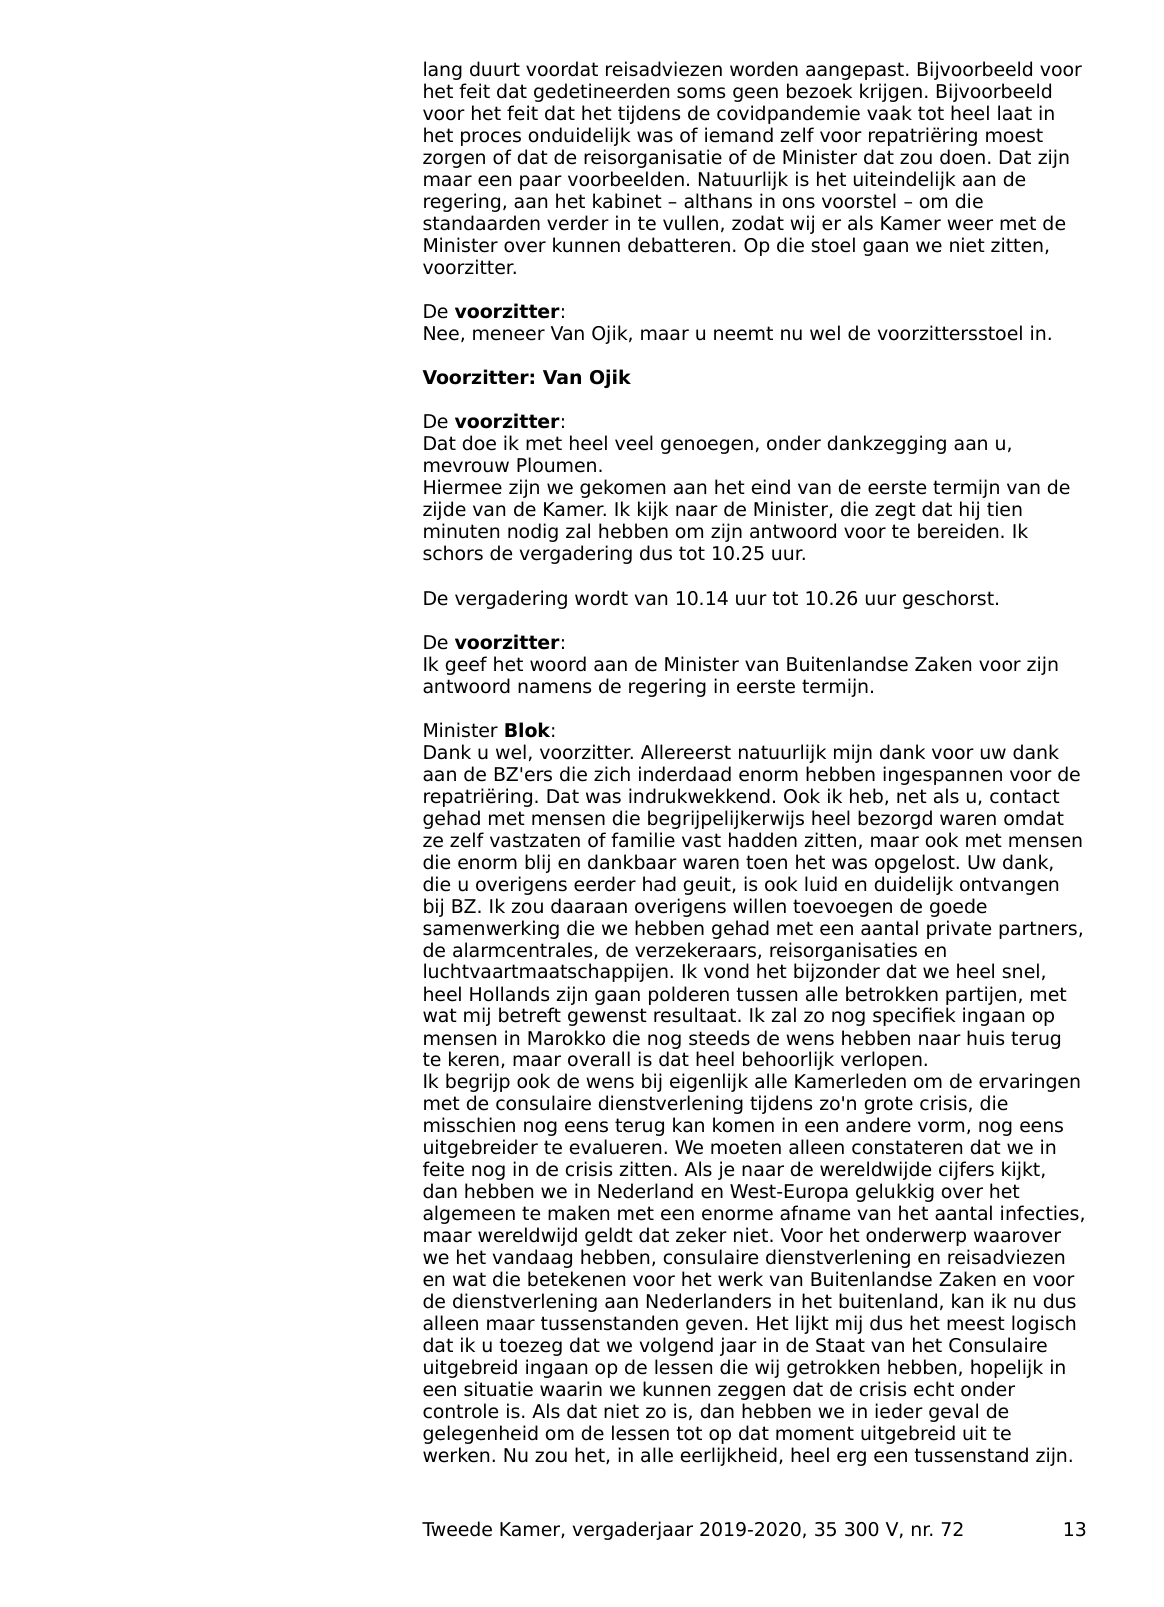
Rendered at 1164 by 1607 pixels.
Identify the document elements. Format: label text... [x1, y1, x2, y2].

text lang duurt voordat reisadviezen worden aangepast. Bijvoorbeeld voor het feit dat gedetineerden soms geen bezoek krijgen. Bijvoorbeeld voor het feit dat het tijdens de covidpandemie vaak tot heel laat in het proces onduidelijk was of iemand zelf voor repatriëring moest zorgen of dat de reisorganisatie of de Minister dat zou doen. Dat zijn maar een paar voorbeelden. Natuurlijk is het uiteindelijk aan de regering, aan het kabinet – althans in ons voorstel – om die standaarden verder in te vullen, zodat wij er als Kamer weer met de Minister over kunnen debatteren. Op die stoel gaan we niet zitten, voorzitter. [422, 59, 1087, 279]
text De voorzitter: [422, 301, 1087, 323]
text Nee, meneer Van Ojik, maar u neemt nu wel de voorzittersstoel in. [422, 323, 1087, 345]
text Dat doe ik met heel veel genoegen, onder dankzegging aan u, mevrouw Ploumen. [422, 433, 1087, 477]
text Minister Blok: [422, 720, 1087, 742]
text Dank u wel, voorzitter. Allereerst natuurlijk mijn dank voor uw dank aan de BZ'ers die zich inderdaad enorm hebben ingespannen voor de repatriëring. Dat was indrukwekkend. Ook ik heb, net als u, contact gehad met mensen die begrijpelijkerwijs heel bezorgd waren omdat ze zelf vastzaten of familie vast hadden zitten, maar ook met mensen die enorm blij en dankbaar waren toen het was opgelost. Uw dank, die u overigens eerder had geuit, is ook luid en duidelijk ontvangen bij BZ. Ik zou daaraan overigens willen toevoegen de goede samenwerking die we hebben gehad met een aantal private partners, de alarmcentrales, de verzekeraars, reisorganisaties en luchtvaartmaatschappijen. Ik vond het bijzonder dat we heel snel, heel Hollands zijn gaan polderen tussen alle betrokken partijen, met wat mij betreft gewenst resultaat. Ik zal zo nog specifiek ingaan op mensen in Marokko die nog steeds de wens hebben naar huis terug te keren, maar overall is dat heel behoorlijk verlopen. [422, 742, 1087, 1071]
text De vergadering wordt van 10.14 uur tot 10.26 uur geschorst. [422, 587, 1087, 609]
subtitle Voorzitter: Van Ojik [422, 367, 1087, 389]
text Ik geef het woord aan de Minister van Buitenlandse Zaken voor zijn antwoord namens de regering in eerste termijn. [422, 653, 1087, 697]
text Ik begrijp ook de wens bij eigenlijk alle Kamerleden om de ervaringen met de consulaire dienstverlening tijdens zo'n grote crisis, die misschien nog eens terug kan komen in een andere vorm, nog eens uitgebreider te evalueren. We moeten alleen constateren dat we in feite nog in de crisis zitten. Als je naar de wereldwijde cijfers kijkt, dan hebben we in Nederland en West-Europa gelukkig over het algemeen te maken met een enorme afname van het aantal infecties, maar wereldwijd geldt dat zeker niet. Voor het onderwerp waarover we het vandaag hebben, consulaire dienstverlening en reisadviezen en wat die betekenen voor het werk van Buitenlandse Zaken en voor de dienstverlening aan Nederlanders in het buitenland, kan ik nu dus alleen maar tussenstanden geven. Het lijkt mij dus het meest logisch dat ik u toezeg dat we volgend jaar in de Staat van het Consulaire uitgebreid ingaan op de lessen die wij getrokken hebben, hopelijk in een situatie waarin we kunnen zeggen dat de crisis echt onder controle is. Als dat niet zo is, dan hebben we in ieder geval de gelegenheid om de lessen tot op dat moment uitgebreid uit te werken. Nu zou het, in alle eerlijkheid, heel erg een tussenstand zijn. [422, 1071, 1087, 1467]
text De voorzitter: [422, 632, 1087, 653]
text Hiermee zijn we gekomen aan het eind van de eerste termijn van de zijde van de Kamer. Ik kijk naar de Minister, die zegt dat hij tien minuten nodig zal hebben om zijn antwoord voor te bereiden. Ik schors de vergadering dus tot 10.25 uur. [422, 477, 1087, 565]
text De voorzitter: [422, 411, 1087, 433]
